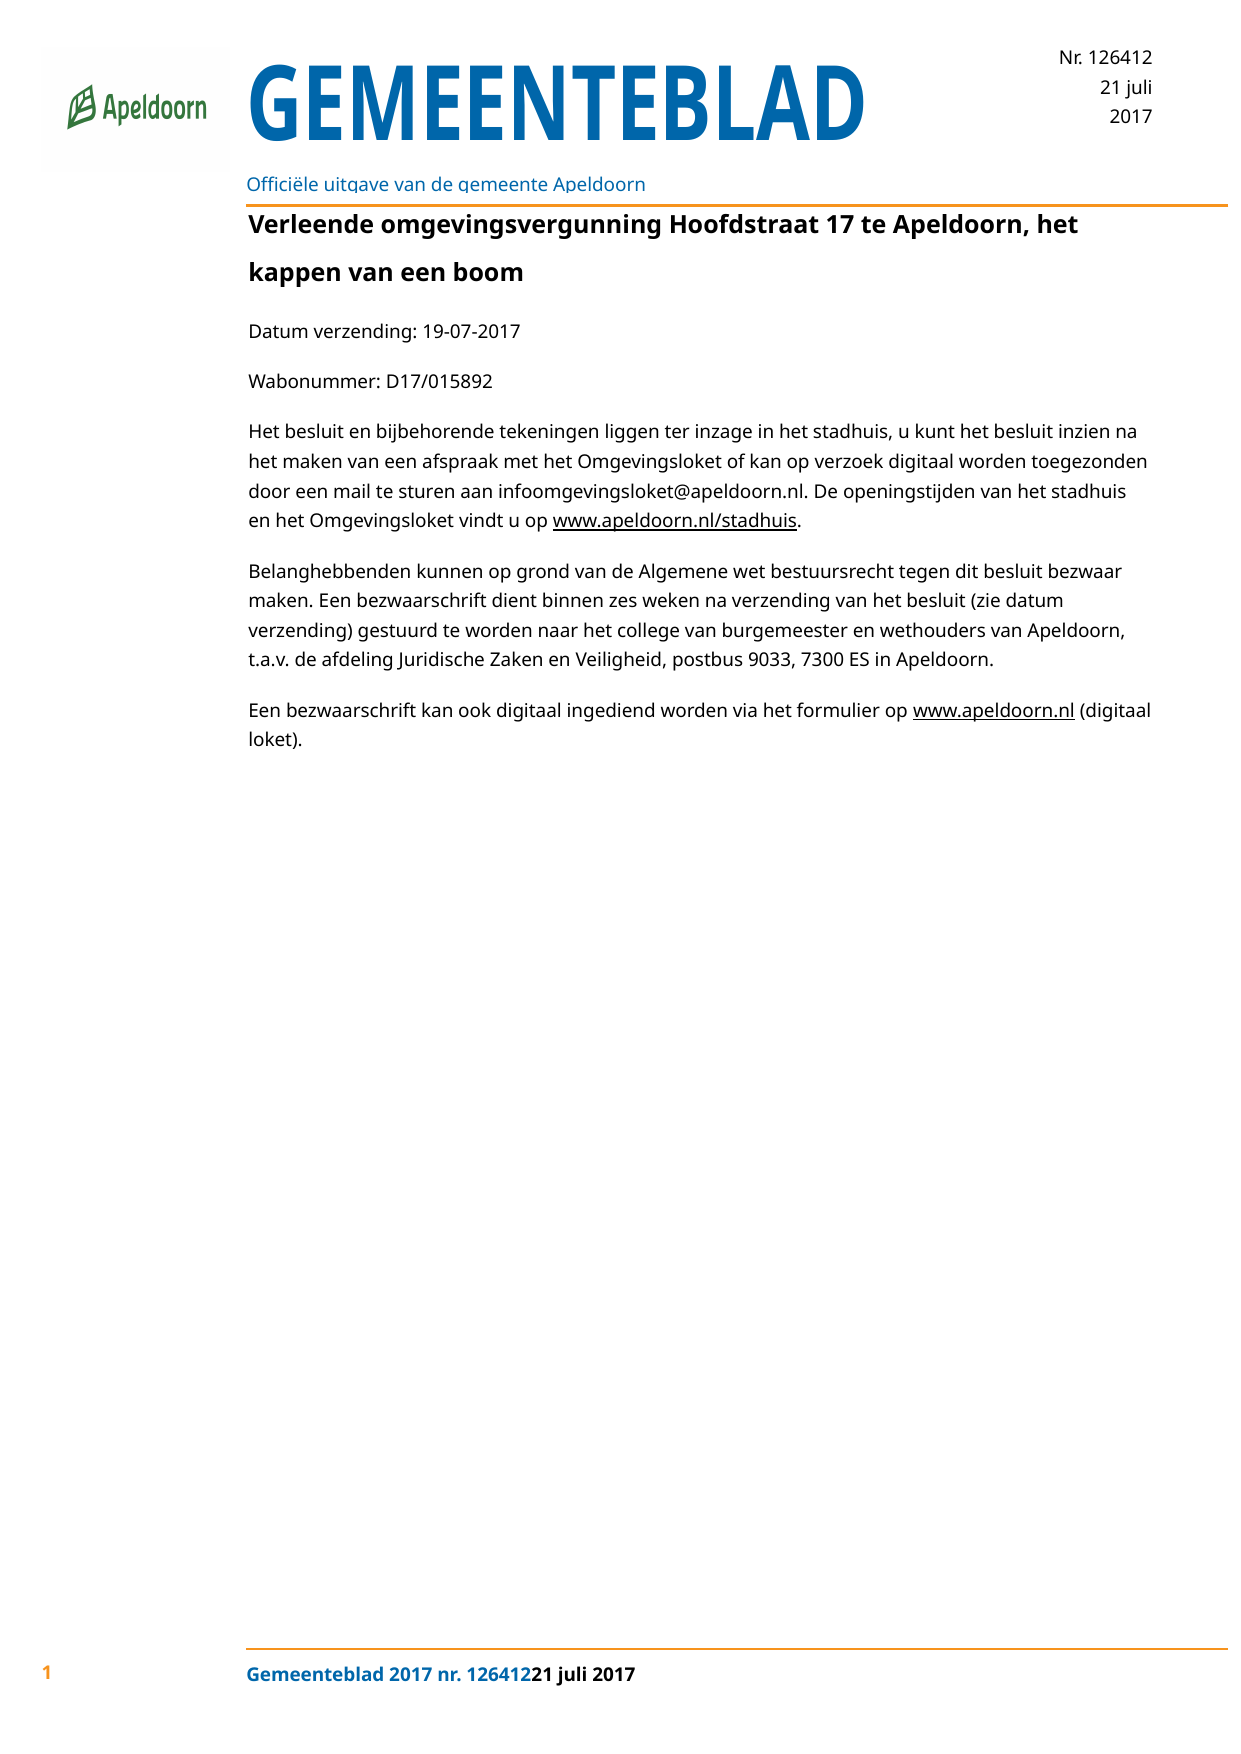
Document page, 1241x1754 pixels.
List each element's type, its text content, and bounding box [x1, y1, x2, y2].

text Een bezwaarschrift kan ook digitaal ingediend worden via het formulier op www.apeldoorn.nl (digitaal loket). [248, 697, 1152, 752]
text Verleende omgevingsvergunning Hoofdstraat 17 te Apeldoorn, het kappen van een boom [248, 207, 1152, 288]
text Datum verzending: 19-07-2017 [248, 318, 1152, 344]
text Het besluit en bijbehorende tekeningen liggen ter inzage in het stadhuis, u kunt het besluit inzien na het maken van een afspraak met het Omgevingsloket of kan op verzoek digitaal worden toegezonden door een mail te sturen aan infoomgevingsloket@apeldoorn.nl. De openingstijden van het stadhuis en het Omgevingsloket vindt u op www.apeldoorn.nl/stadhuis. [248, 419, 1152, 533]
text Wabonummer: D17/015892 [248, 368, 1152, 394]
text Belanghebbenden kunnen op grond van de Algemene wet bestuursrecht tegen dit besluit bezwaar maken. Een bezwaarschrift dient binnen zes weken na verzending van het besluit (zie datum verzending) gestuurd te worden naar het college van burgemeester en wethouders van Apeldoorn, t.a.v. de afdeling Juridische Zaken en Veiligheid, postbus 9033, 7300 ES in Apeldoorn. [248, 558, 1152, 672]
picture [41, 47, 231, 172]
